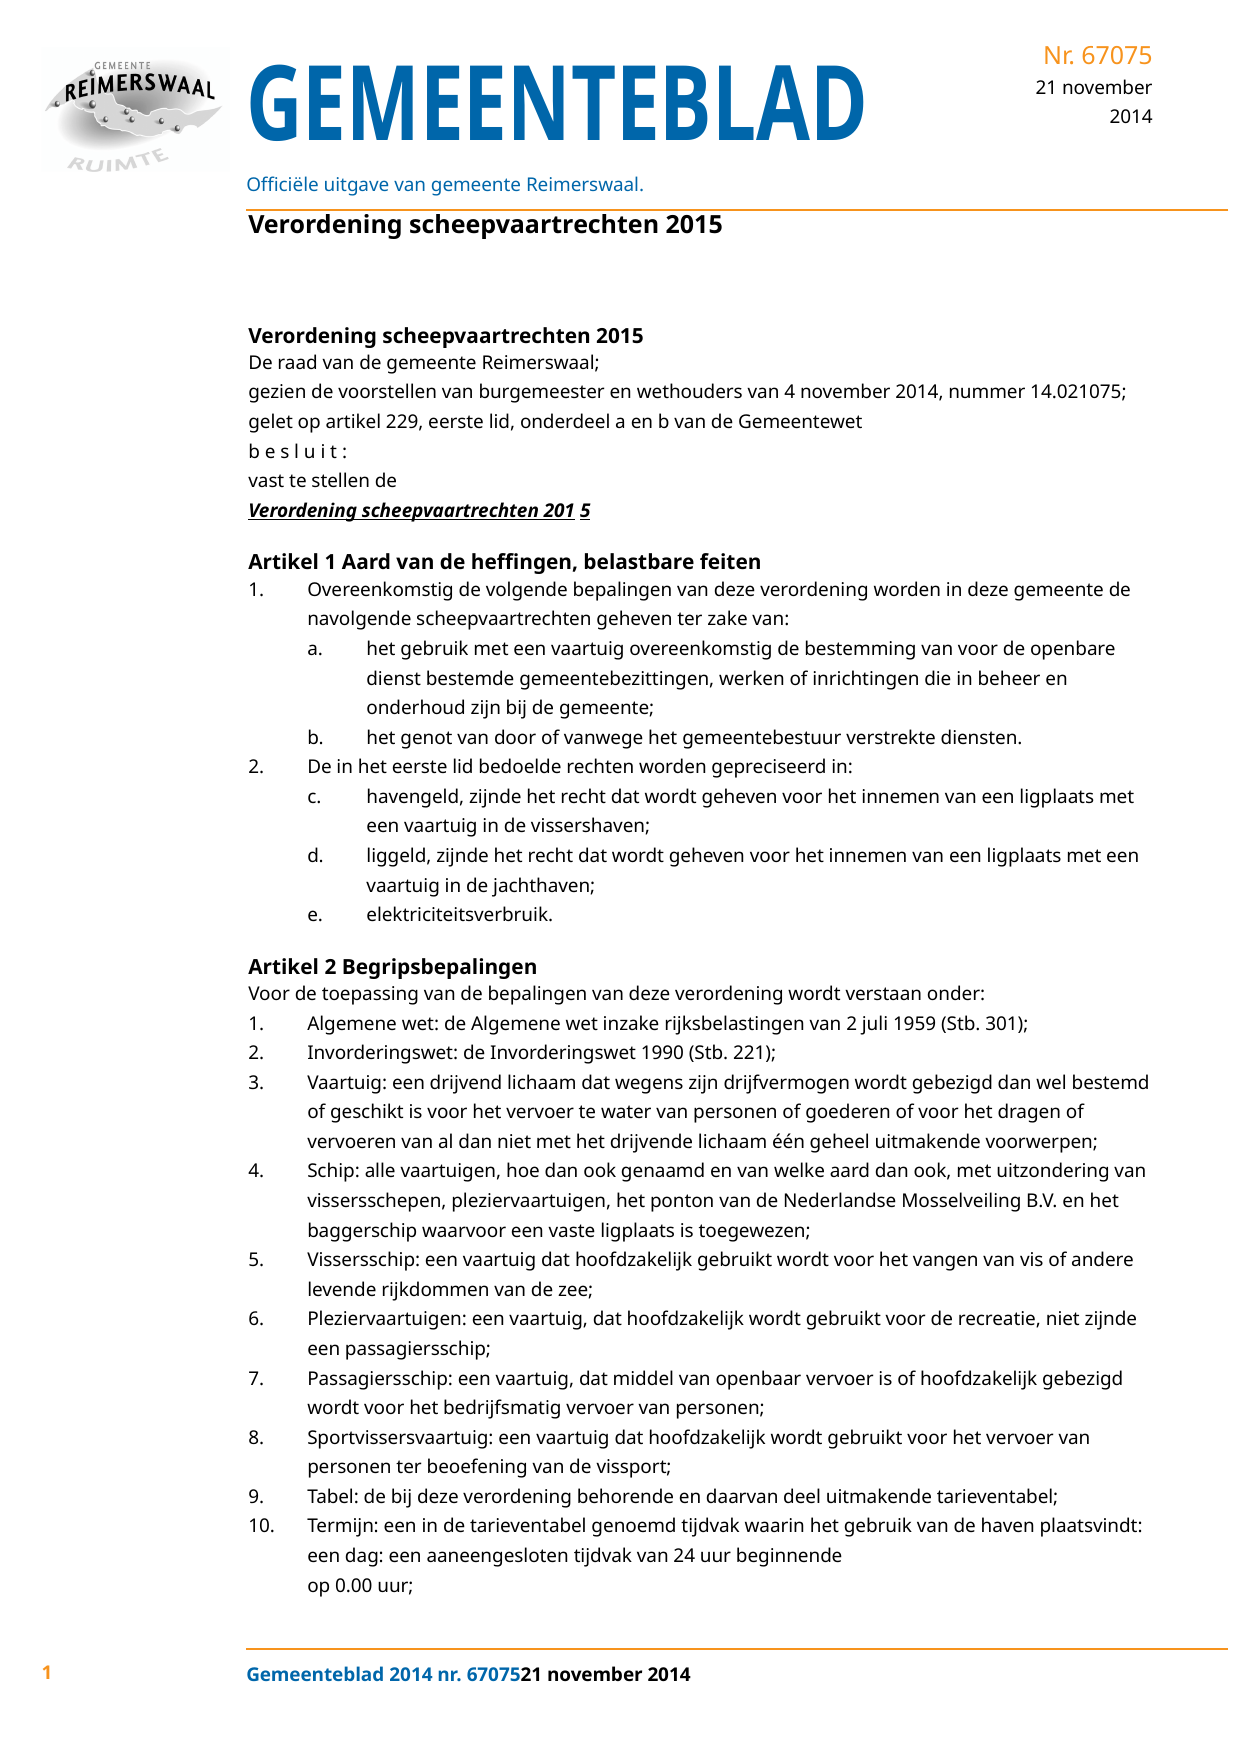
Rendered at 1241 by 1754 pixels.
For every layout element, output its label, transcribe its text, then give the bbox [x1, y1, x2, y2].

list een dag: een aaneengesloten tijdvak van 24 uur beginnende [248, 1542, 1152, 1568]
text b e s l u i t : [248, 438, 1152, 464]
text Verordening scheepvaartrechten 201 5 [248, 497, 1152, 523]
list De in het eerste lid bedoelde rechten worden gepreciseerd in: [248, 753, 1152, 779]
list Passagiersschip: een vaartuig, dat middel van openbaar vervoer is of hoofdzakelijk gebezigd wordt voor het bedrijfsmatig vervoer van personen; [248, 1365, 1152, 1420]
text Voor de toepassing van de bepalingen van deze verordening wordt verstaan onder: [248, 980, 1152, 1006]
list havengeld, zijnde het recht dat wordt geheven voor het innemen van een ligplaats met een vaartuig in de vissershaven; [307, 783, 1152, 838]
list Invorderingswet: de Invorderingswet 1990 (Stb. 221); [248, 1039, 1152, 1065]
list elektriciteitsverbruik. [307, 901, 1152, 927]
list Algemene wet: de Algemene wet inzake rijksbelastingen van 2 juli 1959 (Stb. 301); [248, 1010, 1152, 1036]
list liggeld, zijnde het recht dat wordt geheven voor het innemen van een ligplaats met een vaartuig in de jachthaven; [307, 842, 1152, 897]
list Schip: alle vaartuigen, hoe dan ook genaamd en van welke aard dan ook, met uitzondering van vissersschepen, pleziervaartuigen, het ponton van de Nederlandse Mosselveiling B.V. en het baggerschip waarvoor een vaste ligplaats is toegewezen; [248, 1158, 1152, 1243]
list Tabel: de bij deze verordening behorende en daarvan deel uitmakende tarieventabel; [248, 1483, 1152, 1509]
text gezien de voorstellen van burgemeester en wethouders van 4 november 2014, nummer 14.021075; gelet op artikel 229, eerste lid, onderdeel a en b van de Gemeentewet [248, 379, 1152, 434]
text De raad van de gemeente Reimerswaal; [248, 349, 1152, 375]
list op 0.00 uur; [248, 1572, 1152, 1598]
list Overeenkomstig de volgende bepalingen van deze verordening worden in deze gemeente de navolgende scheepvaartrechten geheven ter zake van: [248, 576, 1152, 631]
list Pleziervaartuigen: een vaartuig, dat hoofdzakelijk wordt gebruikt voor de recreatie, niet zijnde een passagiersschip; [248, 1306, 1152, 1361]
list Termijn: een in de tarieventabel genoemd tijdvak waarin het gebruik van de haven plaatsvindt: [248, 1513, 1152, 1538]
text Artikel 2 Begripsbepalingen [248, 952, 1152, 980]
text Artikel 1 Aard van de heffingen, belastbare feiten [248, 547, 1152, 576]
picture [41, 47, 231, 172]
list het gebruik met een vaartuig overeenkomstig de bestemming van voor de openbare dienst bestemde gemeentebezittingen, werken of inrichtingen die in beheer en onderhoud zijn bij de gemeente; [307, 635, 1152, 720]
text vast te stellen de [248, 467, 1152, 493]
list het genot van door of vanwege het gemeentebestuur verstrekte diensten. [307, 724, 1152, 749]
list Vaartuig: een drijvend lichaam dat wegens zijn drijfvermogen wordt gebezigd dan wel bestemd of geschikt is voor het vervoer te water van personen of goederen of voor het dragen of vervoeren van al dan niet met het drijvende lichaam één geheel uitmakende voorwerpen; [248, 1069, 1152, 1154]
text Verordening scheepvaartrechten 2015 [248, 211, 1152, 241]
text Verordening scheepvaartrechten 2015 [248, 321, 1152, 349]
list Sportvissersvaartuig: een vaartuig dat hoofdzakelijk wordt gebruikt voor het vervoer van personen ter beoefening van de vissport; [248, 1424, 1152, 1479]
list Vissersschip: een vaartuig dat hoofdzakelijk gebruikt wordt voor het vangen van vis of andere levende rijkdommen van de zee; [248, 1246, 1152, 1302]
